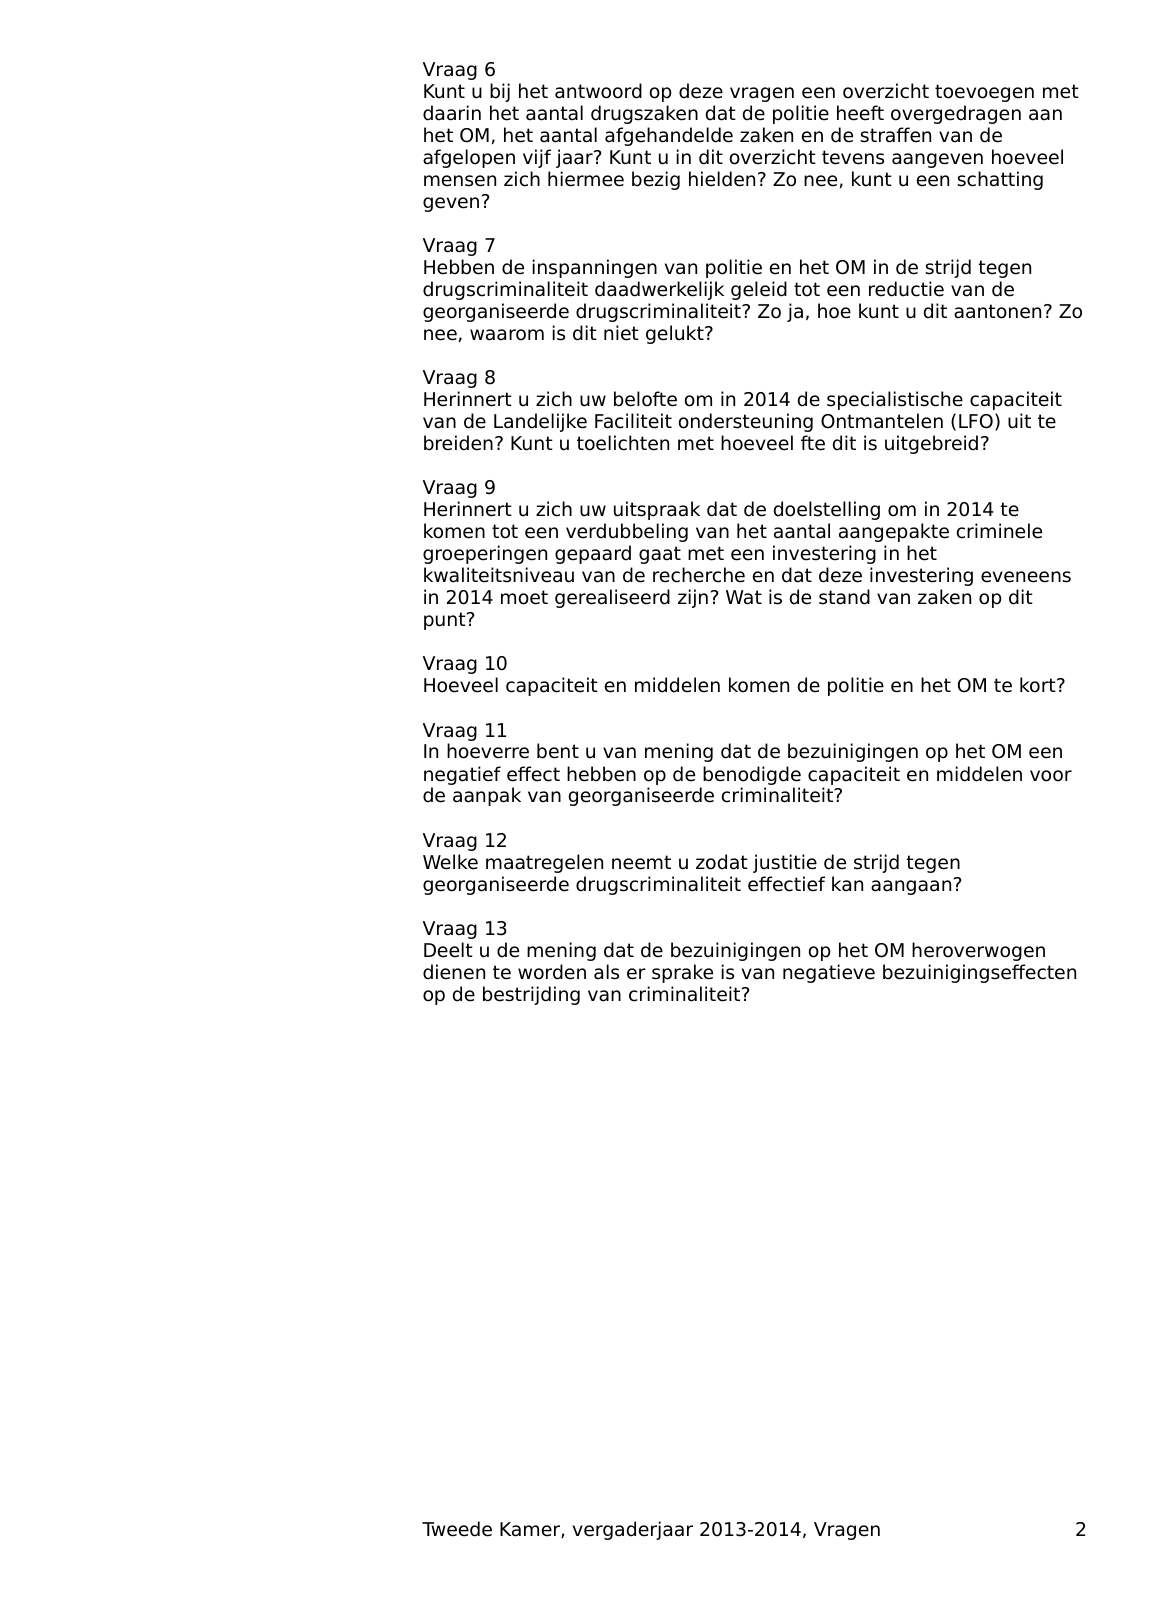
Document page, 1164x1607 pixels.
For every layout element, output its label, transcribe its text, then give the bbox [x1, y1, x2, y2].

text Kunt u bij het antwoord op deze vragen een overzicht toevoegen met daarin het aantal drugszaken dat de politie heeft overgedragen aan het OM, het aantal afgehandelde zaken en de straffen van de afgelopen vijf jaar? Kunt u in dit overzicht tevens aangeven hoeveel mensen zich hiermee bezig hielden? Zo nee, kunt u een schatting geven? [422, 81, 1087, 213]
text Vraag 7 [422, 235, 1087, 257]
text Herinnert u zich uw uitspraak dat de doelstelling om in 2014 te komen tot een verdubbeling van het aantal aangepakte criminele groeperingen gepaard gaat met een investering in het kwaliteitsniveau van de recherche en dat deze investering eveneens in 2014 moet gerealiseerd zijn? Wat is de stand van zaken op dit punt? [422, 499, 1087, 631]
text Herinnert u zich uw belofte om in 2014 de specialistische capaciteit van de Landelijke Faciliteit ondersteuning Ontmantelen (LFO) uit te breiden? Kunt u toelichten met hoeveel fte dit is uitgebreid? [422, 389, 1087, 455]
text Vraag 10 [422, 653, 1087, 675]
text Vraag 9 [422, 477, 1087, 499]
text Vraag 6 [422, 59, 1087, 81]
text Vraag 11 [422, 719, 1087, 741]
text Hoeveel capaciteit en middelen komen de politie en het OM te kort? [422, 675, 1087, 697]
text Welke maatregelen neemt u zodat justitie de strijd tegen georganiseerde drugscriminaliteit effectief kan aangaan? [422, 852, 1087, 896]
text Vraag 13 [422, 918, 1087, 940]
text Hebben de inspanningen van politie en het OM in de strijd tegen drugscriminaliteit daadwerkelijk geleid tot een reductie van de georganiseerde drugscriminaliteit? Zo ja, hoe kunt u dit aantonen? Zo nee, waarom is dit niet gelukt? [422, 257, 1087, 345]
text Vraag 12 [422, 829, 1087, 852]
text In hoeverre bent u van mening dat de bezuinigingen op het OM een negatief effect hebben op de benodigde capaciteit en middelen voor de aanpak van georganiseerde criminaliteit? [422, 741, 1087, 807]
text Vraag 8 [422, 367, 1087, 389]
text Deelt u de mening dat de bezuinigingen op het OM heroverwogen dienen te worden als er sprake is van negatieve bezuinigingseffecten op de bestrijding van criminaliteit? [422, 940, 1087, 1006]
